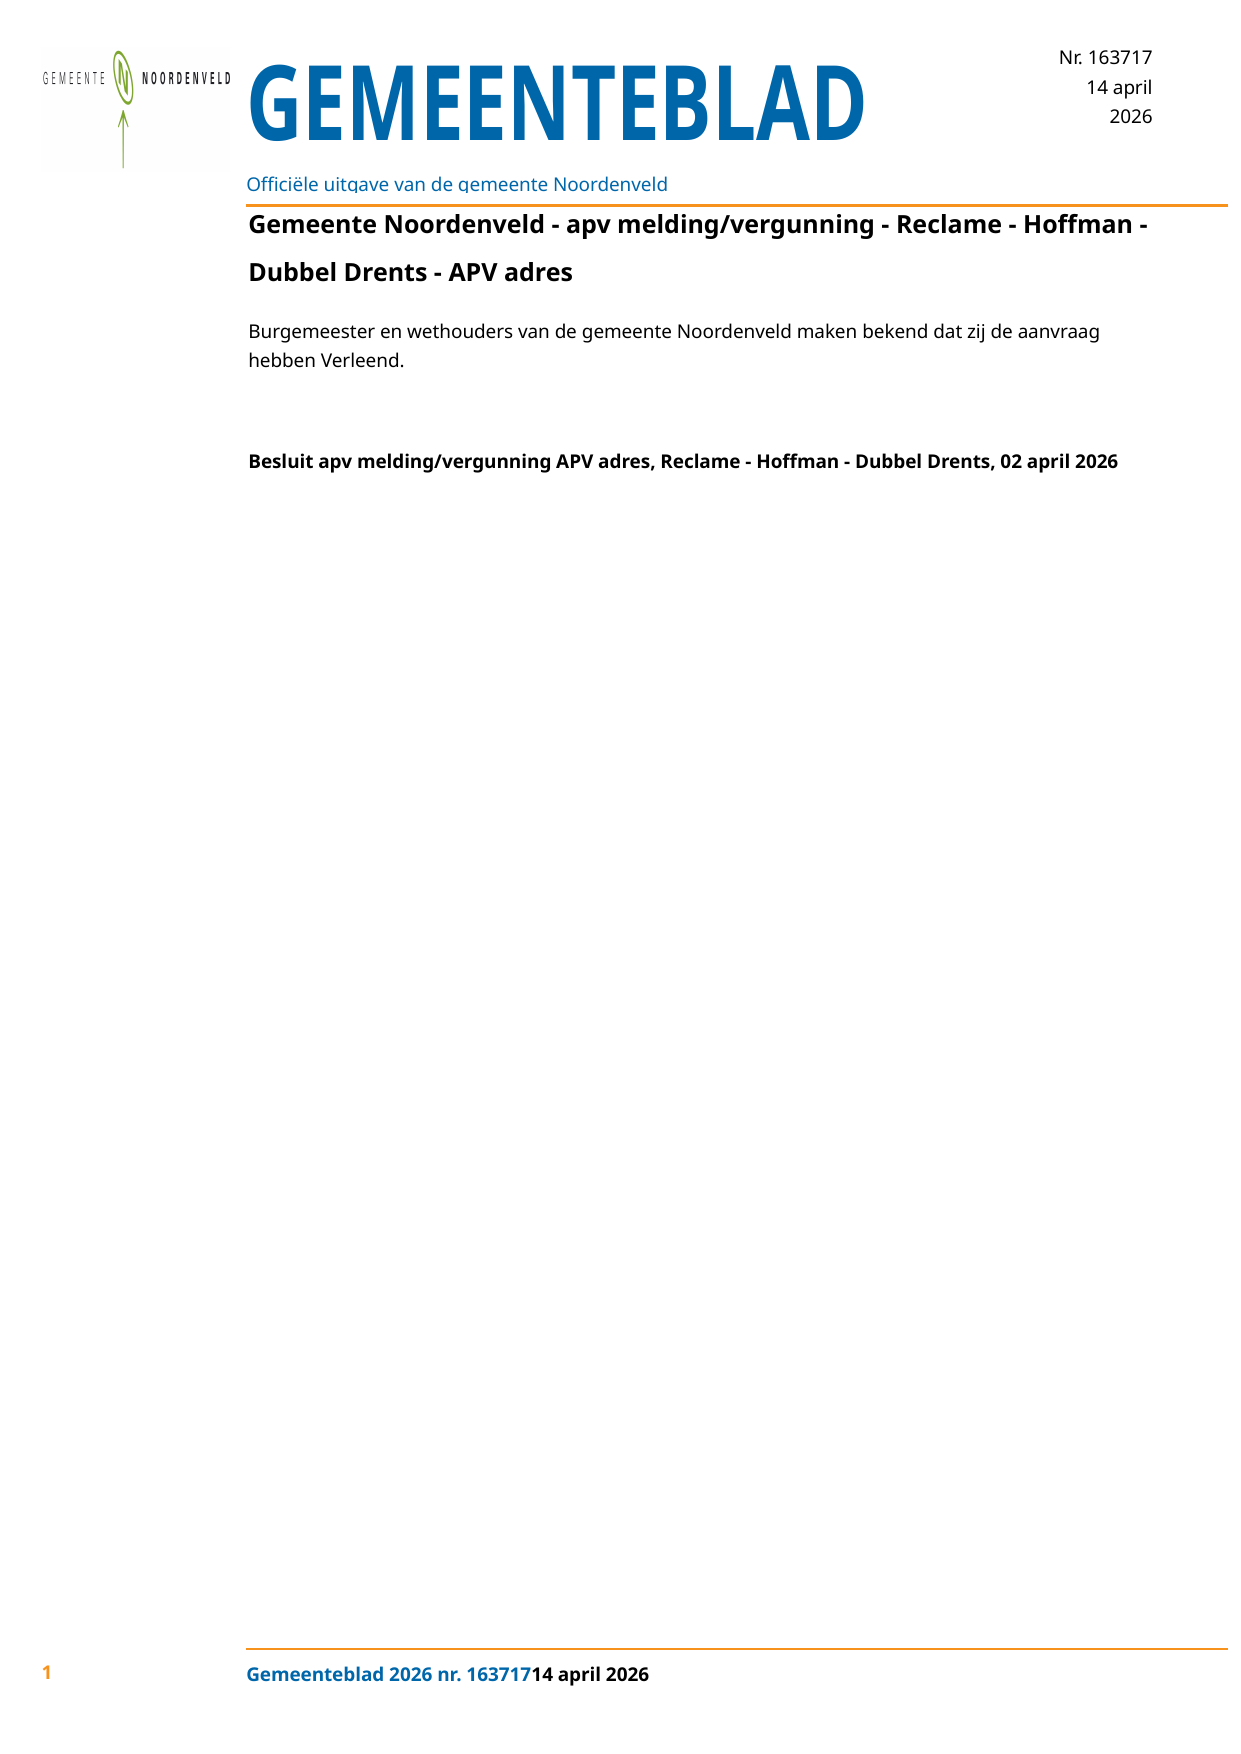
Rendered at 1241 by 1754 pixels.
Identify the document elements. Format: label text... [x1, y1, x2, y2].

text Besluit apv melding/vergunning APV adres, Reclame - Hoffman - Dubbel Drents, 02 april 2026 [248, 448, 1152, 474]
text Burgemeester en wethouders van de gemeente Noordenveld maken bekend dat zij de aanvraag hebben Verleend. [248, 318, 1152, 373]
text Gemeente Noordenveld - apv melding/vergunning - Reclame - Hoffman - Dubbel Drents - APV adres [248, 207, 1152, 288]
picture [41, 47, 231, 172]
